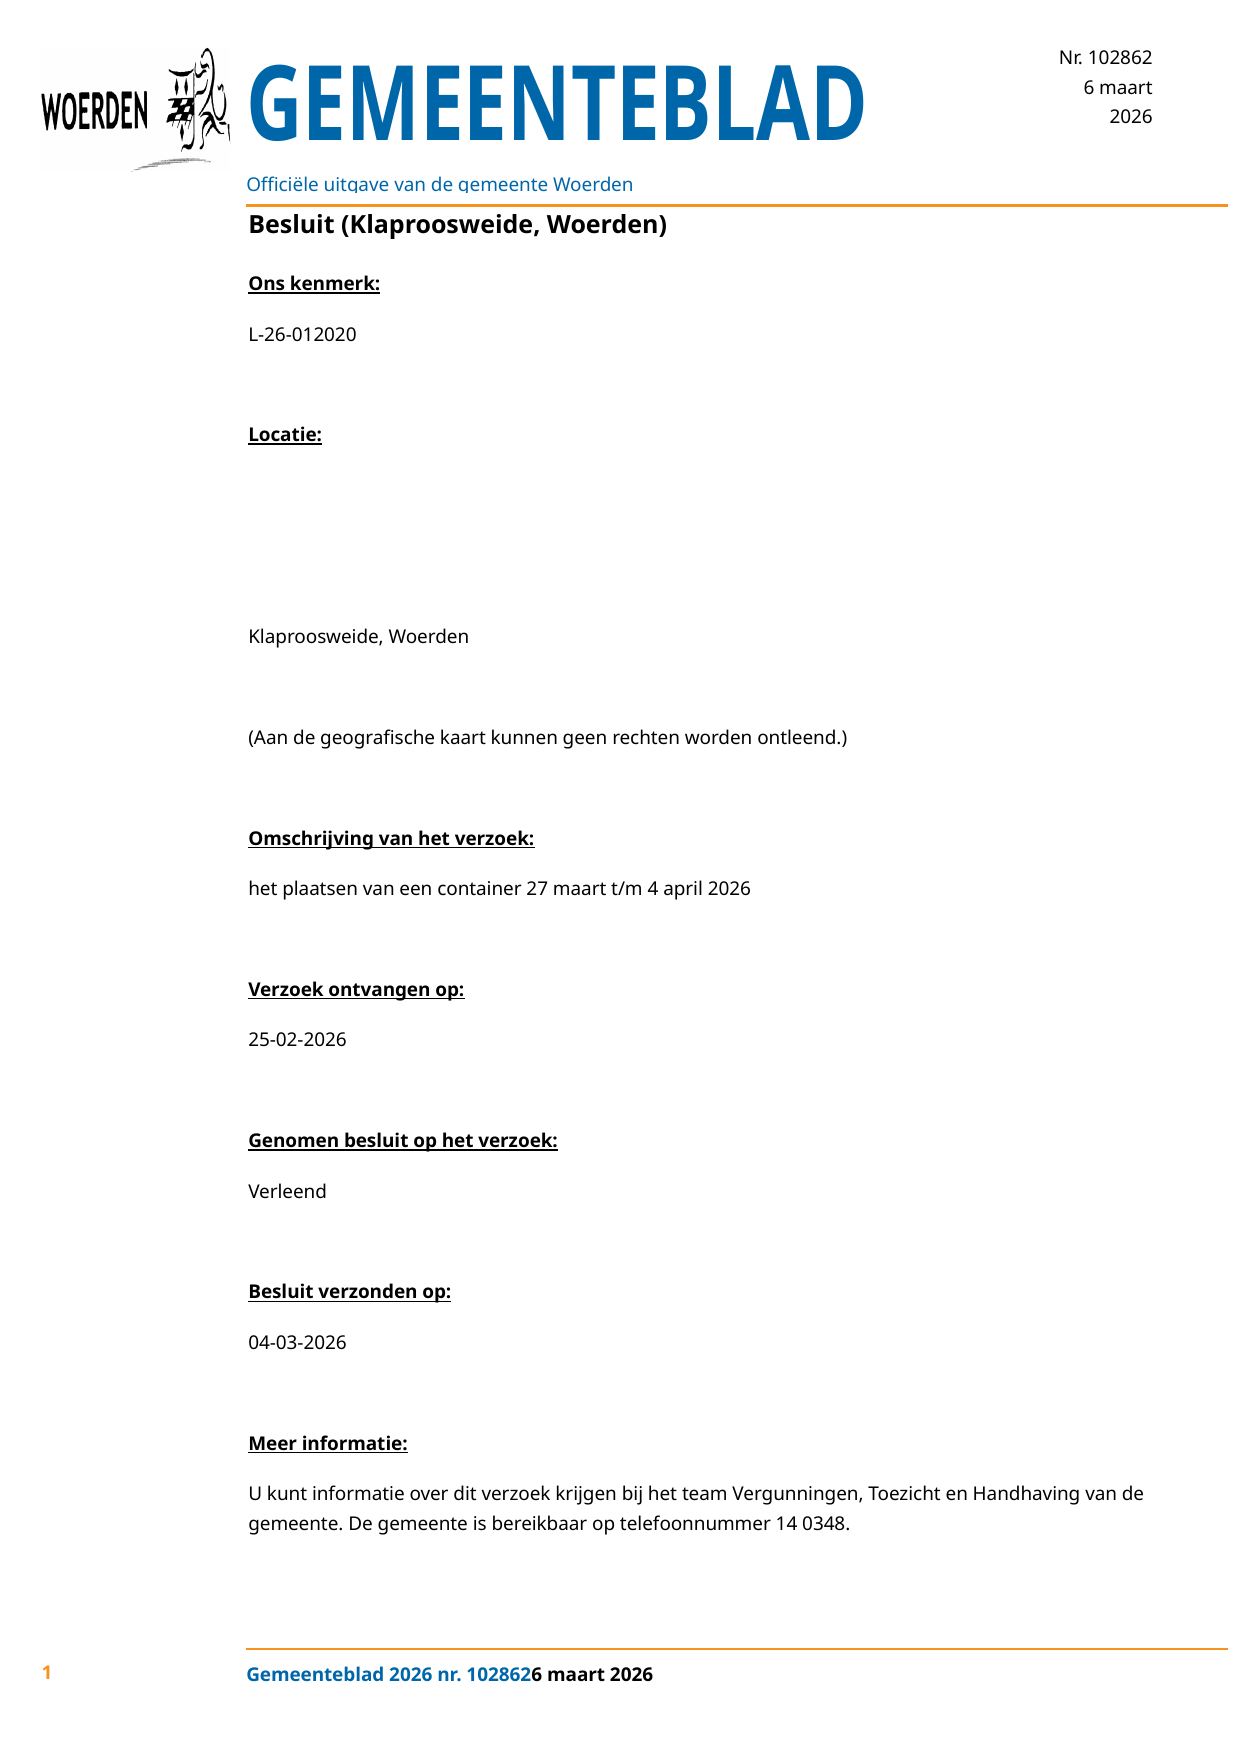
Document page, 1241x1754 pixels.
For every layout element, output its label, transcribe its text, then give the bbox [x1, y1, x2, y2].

text L-26-012020 [248, 321, 1152, 346]
text Omschrijving van het verzoek: [248, 825, 1152, 851]
text Meer informatie: [248, 1430, 1152, 1456]
text Besluit (Klaproosweide, Woerden) [248, 207, 1152, 241]
text Ons kenmerk: [248, 270, 1152, 296]
text Besluit verzonden op: [248, 1279, 1152, 1304]
text (Aan de geografische kaart kunnen geen rechten worden ontleend.) [248, 724, 1152, 750]
text Locatie: [248, 422, 1152, 447]
text 25-02-2026 [248, 1027, 1152, 1052]
text het plaatsen van een container 27 maart t/m 4 april 2026 [248, 875, 1152, 901]
text Klaproosweide, Woerden [248, 623, 1152, 649]
text Verleend [248, 1178, 1152, 1203]
text Genomen besluit op het verzoek: [248, 1127, 1152, 1153]
text U kunt informatie over dit verzoek krijgen bij het team Vergunningen, Toezicht en Handhaving van de gemeente. De gemeente is bereikbaar op telefoonnummer 14 0348. [248, 1480, 1152, 1536]
text Verzoek ontvangen op: [248, 976, 1152, 1002]
picture [41, 47, 231, 172]
text 04-03-2026 [248, 1329, 1152, 1355]
